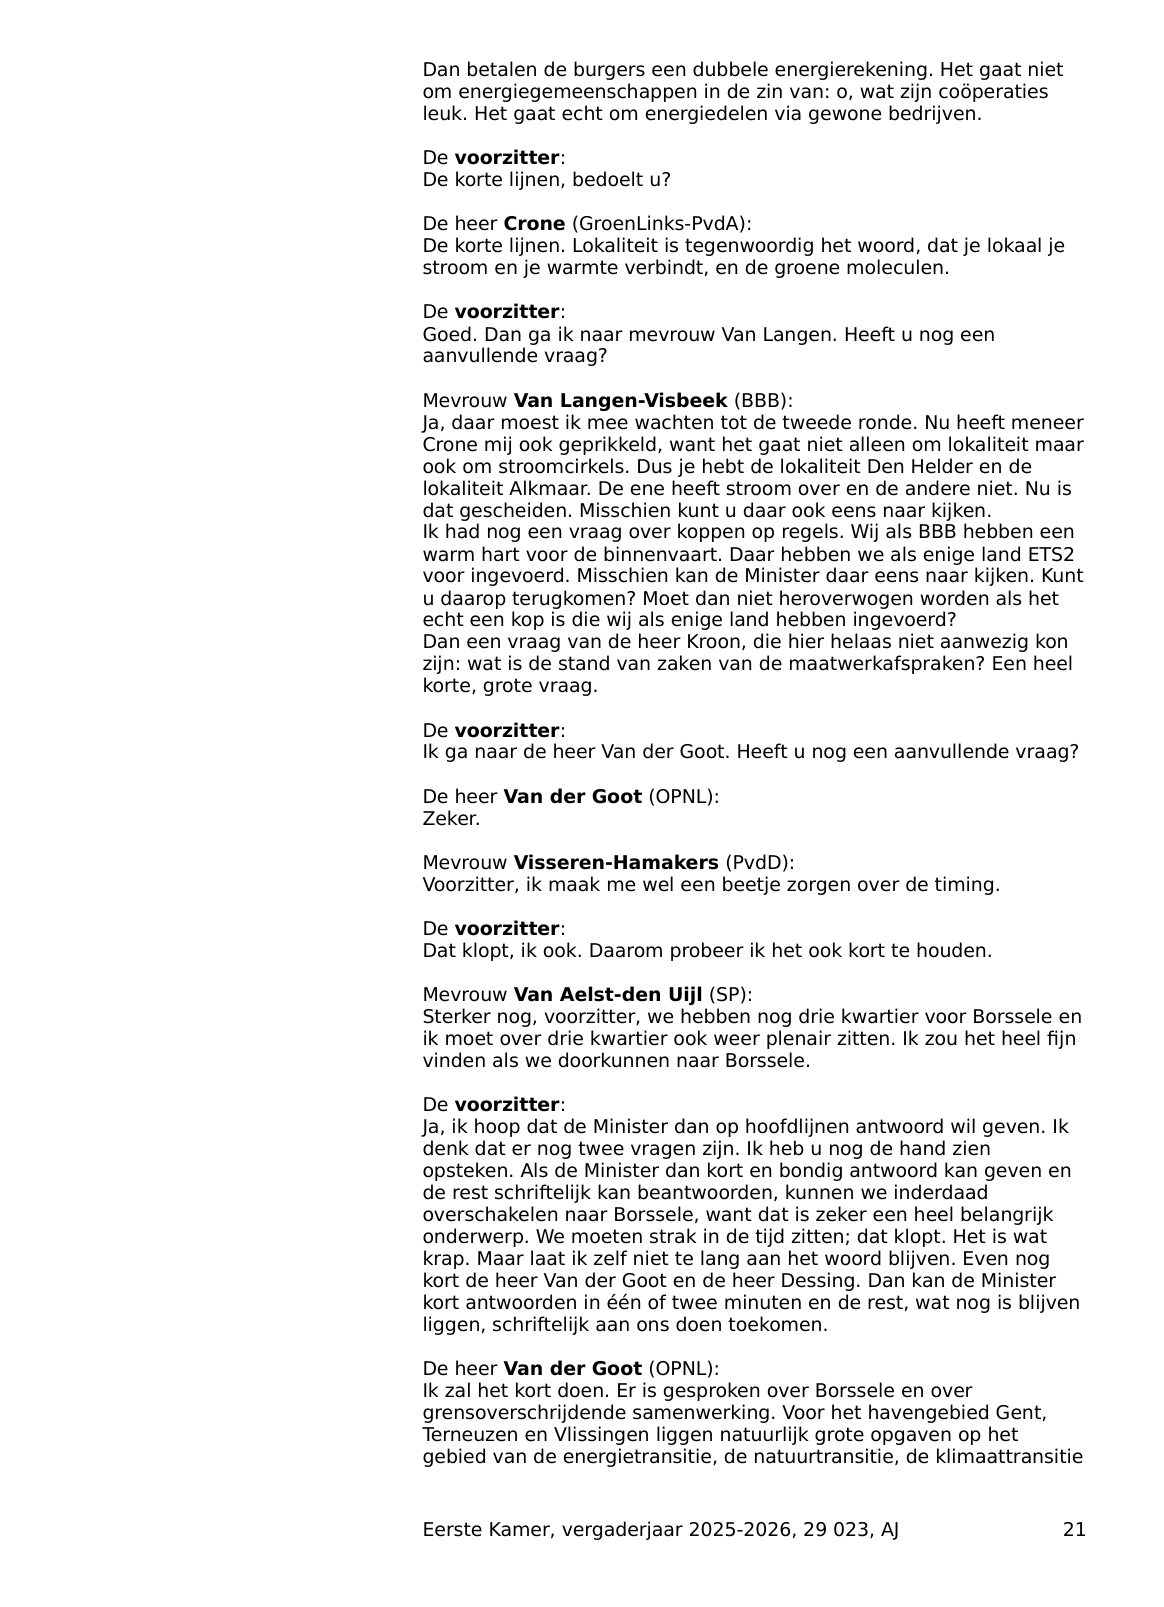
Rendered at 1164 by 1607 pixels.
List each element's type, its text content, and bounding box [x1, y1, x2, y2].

text Goed. Dan ga ik naar mevrouw Van Langen. Heeft u nog een aanvullende vraag? [422, 323, 1087, 367]
text Voorzitter, ik maak me wel een beetje zorgen over de timing. [422, 874, 1087, 896]
text Ja, daar moest ik mee wachten tot de tweede ronde. Nu heeft meneer Crone mij ook geprikkeld, want het gaat niet alleen om lokaliteit maar ook om stroomcirkels. Dus je hebt de lokaliteit Den Helder en de lokaliteit Alkmaar. De ene heeft stroom over en de andere niet. Nu is dat gescheiden. Misschien kunt u daar ook eens naar kijken. [422, 412, 1087, 521]
text Zeker. [422, 808, 1087, 829]
text De korte lijnen. Lokaliteit is tegenwoordig het woord, dat je lokaal je stroom en je warmte verbindt, en de groene moleculen. [422, 235, 1087, 279]
text Ik had nog een vraag over koppen op regels. Wij als BBB hebben een warm hart voor de binnenvaart. Daar hebben we als enige land ETS2 voor ingevoerd. Misschien kan de Minister daar eens naar kijken. Kunt u daarop terugkomen? Moet dan niet heroverwogen worden als het echt een kop is die wij als enige land hebben ingevoerd? [422, 521, 1087, 631]
text De voorzitter: [422, 1094, 1087, 1116]
text De heer Crone (GroenLinks-PvdA): [422, 213, 1087, 235]
text Dan betalen de burgers een dubbele energierekening. Het gaat niet om energiegemeenschappen in de zin van: o, wat zijn coöperaties leuk. Het gaat echt om energiedelen via gewone bedrijven. [422, 59, 1087, 125]
text Mevrouw Van Aelst-den Uijl (SP): [422, 984, 1087, 1006]
text Dat klopt, ik ook. Daarom probeer ik het ook kort te houden. [422, 940, 1087, 962]
text De korte lijnen, bedoelt u? [422, 169, 1087, 191]
text Dan een vraag van de heer Kroon, die hier helaas niet aanwezig kon zijn: wat is de stand van zaken van de maatwerkafspraken? Een heel korte, grote vraag. [422, 631, 1087, 697]
text Ja, ik hoop dat de Minister dan op hoofdlijnen antwoord wil geven. Ik denk dat er nog twee vragen zijn. Ik heb u nog de hand zien opsteken. Als de Minister dan kort en bondig antwoord kan geven en de rest schriftelijk kan beantwoorden, kunnen we inderdaad overschakelen naar Borssele, want dat is zeker een heel belangrijk onderwerp. We moeten strak in de tijd zitten; dat klopt. Het is wat krap. Maar laat ik zelf niet te lang aan het woord blijven. Even nog kort de heer Van der Goot en de heer Dessing. Dan kan de Minister kort antwoorden in één of twee minuten en de rest, wat nog is blijven liggen, schriftelijk aan ons doen toekomen. [422, 1116, 1087, 1336]
text De voorzitter: [422, 301, 1087, 323]
text De voorzitter: [422, 147, 1087, 169]
text Mevrouw Van Langen-Visbeek (BBB): [422, 389, 1087, 412]
text De voorzitter: [422, 918, 1087, 940]
text Ik zal het kort doen. Er is gesproken over Borssele en over grensoverschrijdende samenwerking. Voor het havengebied Gent, Terneuzen en Vlissingen liggen natuurlijk grote opgaven op het gebied van de energietransitie, de natuurtransitie, de klimaattransitie [422, 1380, 1087, 1468]
text Sterker nog, voorzitter, we hebben nog drie kwartier voor Borssele en ik moet over drie kwartier ook weer plenair zitten. Ik zou het heel fijn vinden als we doorkunnen naar Borssele. [422, 1006, 1087, 1072]
text Mevrouw Visseren-Hamakers (PvdD): [422, 852, 1087, 874]
text De voorzitter: [422, 719, 1087, 741]
text Ik ga naar de heer Van der Goot. Heeft u nog een aanvullende vraag? [422, 741, 1087, 763]
text De heer Van der Goot (OPNL): [422, 1358, 1087, 1380]
text De heer Van der Goot (OPNL): [422, 786, 1087, 808]
